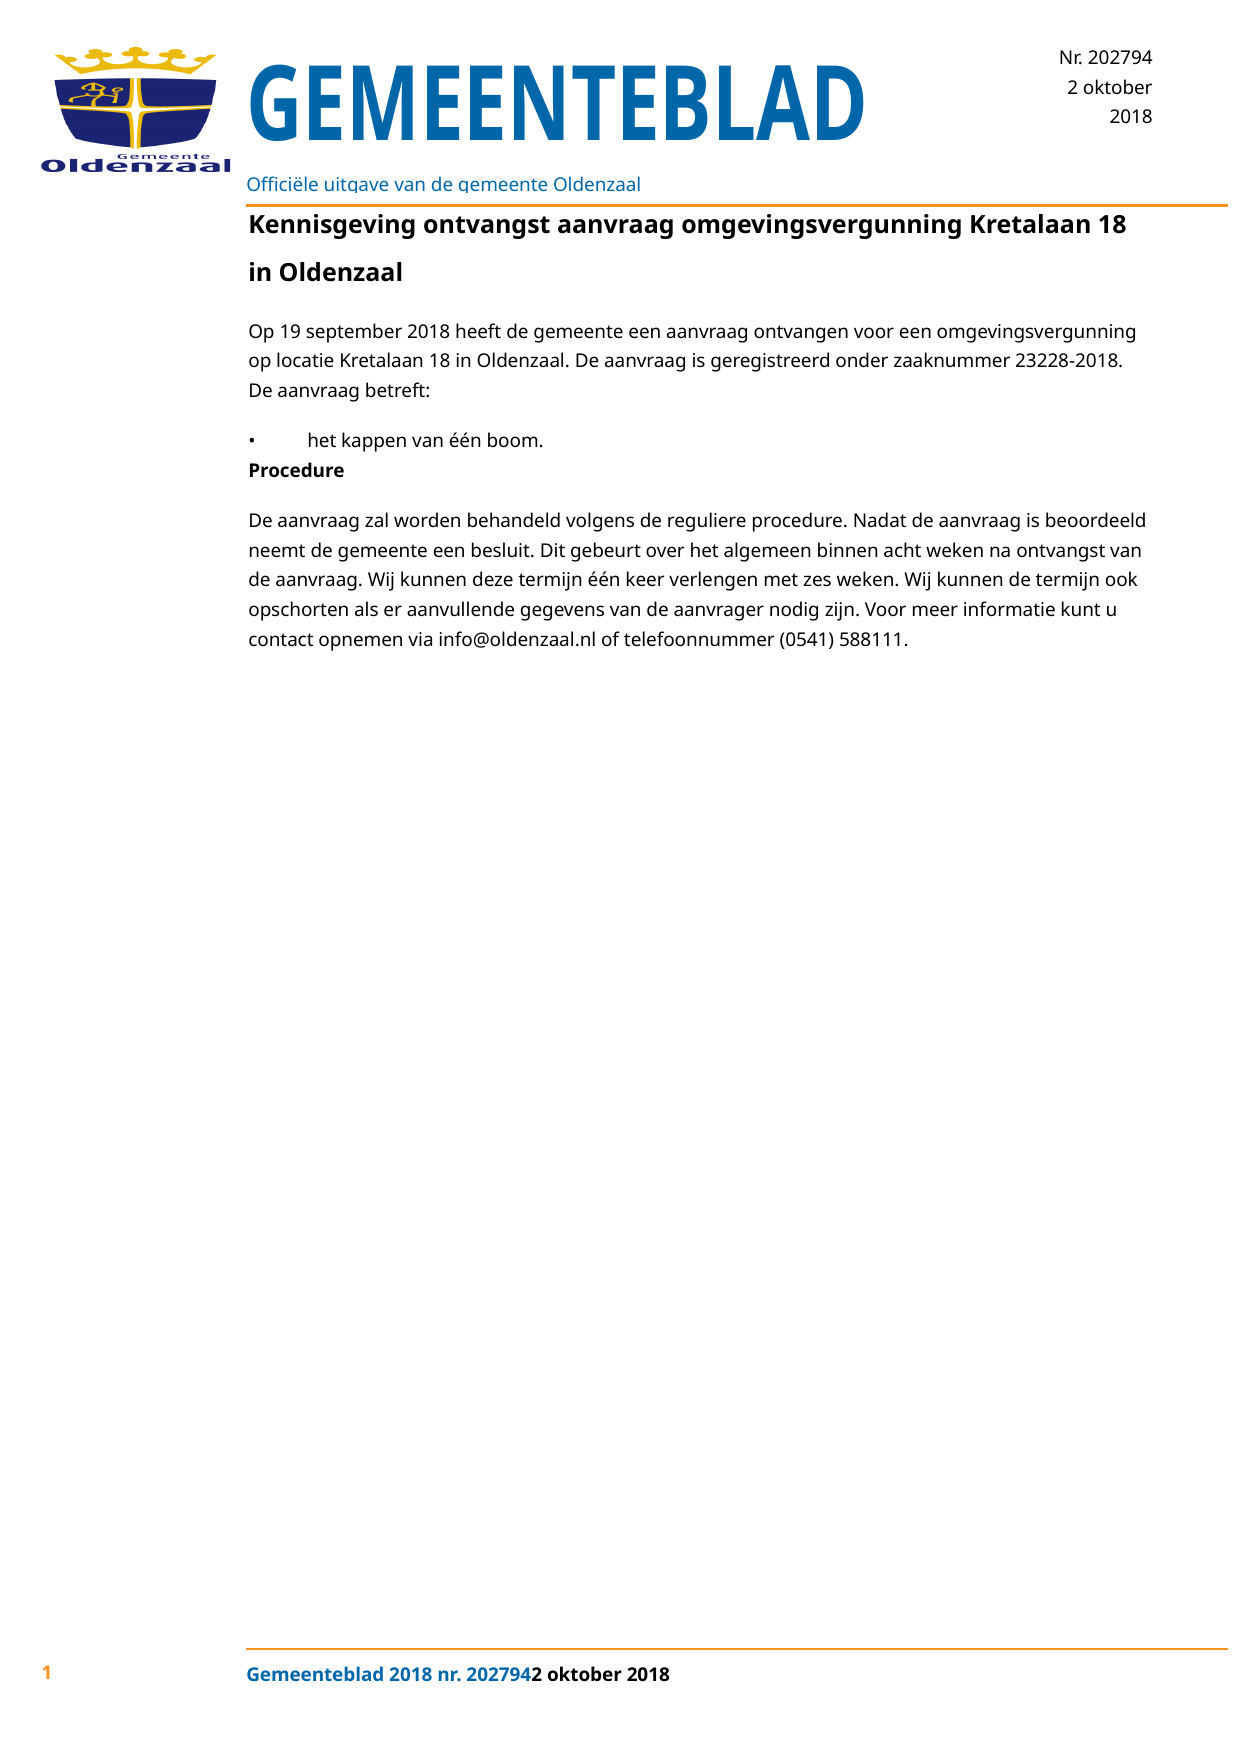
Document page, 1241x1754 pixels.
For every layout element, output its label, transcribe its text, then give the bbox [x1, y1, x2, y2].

picture [41, 47, 231, 172]
list het kappen van één boom. [248, 427, 1152, 453]
text Kennisgeving ontvangst aanvraag omgevingsvergunning Kretalaan 18 in Oldenzaal [248, 207, 1152, 288]
text Op 19 september 2018 heeft de gemeente een aanvraag ontvangen voor een omgevingsvergunning op locatie Kretalaan 18 in Oldenzaal. De aanvraag is geregistreerd onder zaaknummer 23228-2018. De aanvraag betreft: [248, 318, 1152, 403]
text De aanvraag zal worden behandeld volgens de reguliere procedure. Nadat de aanvraag is beoordeeld neemt de gemeente een besluit. Dit gebeurt over het algemeen binnen acht weken na ontvangst van de aanvraag. Wij kunnen deze termijn één keer verlengen met zes weken. Wij kunnen de termijn ook opschorten als er aanvullende gegevens van de aanvrager nodig zijn. Voor meer informatie kunt u contact opnemen via info@oldenzaal.nl of telefoonnummer (0541) 588111. [248, 507, 1152, 652]
text Procedure [248, 457, 1152, 483]
